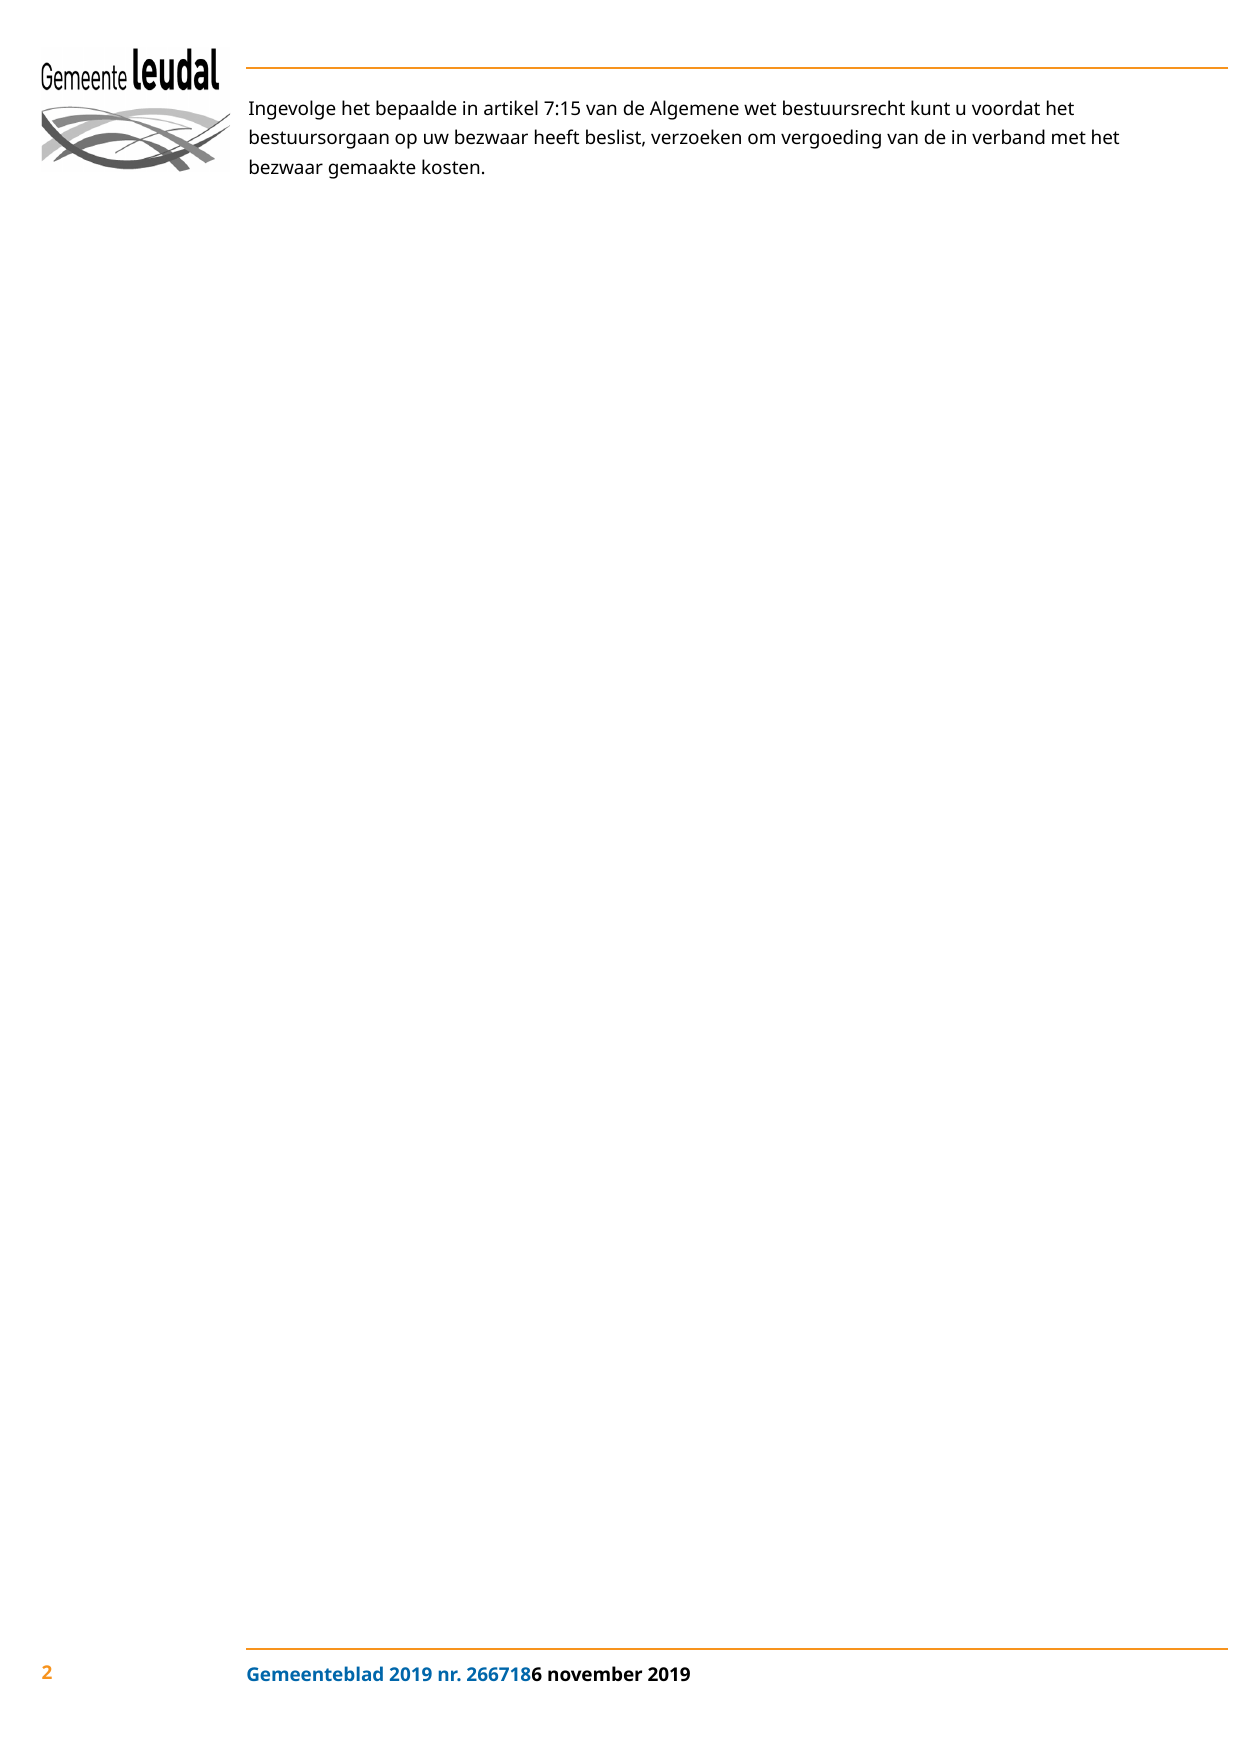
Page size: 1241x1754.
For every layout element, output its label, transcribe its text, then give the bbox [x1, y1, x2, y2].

picture [41, 47, 231, 172]
text Ingevolge het bepaalde in artikel 7:15 van de Algemene wet bestuursrecht kunt u voordat het bestuursorgaan op uw bezwaar heeft beslist, verzoeken om vergoeding van de in verband met het bezwaar gemaakte kosten. [248, 95, 1152, 180]
